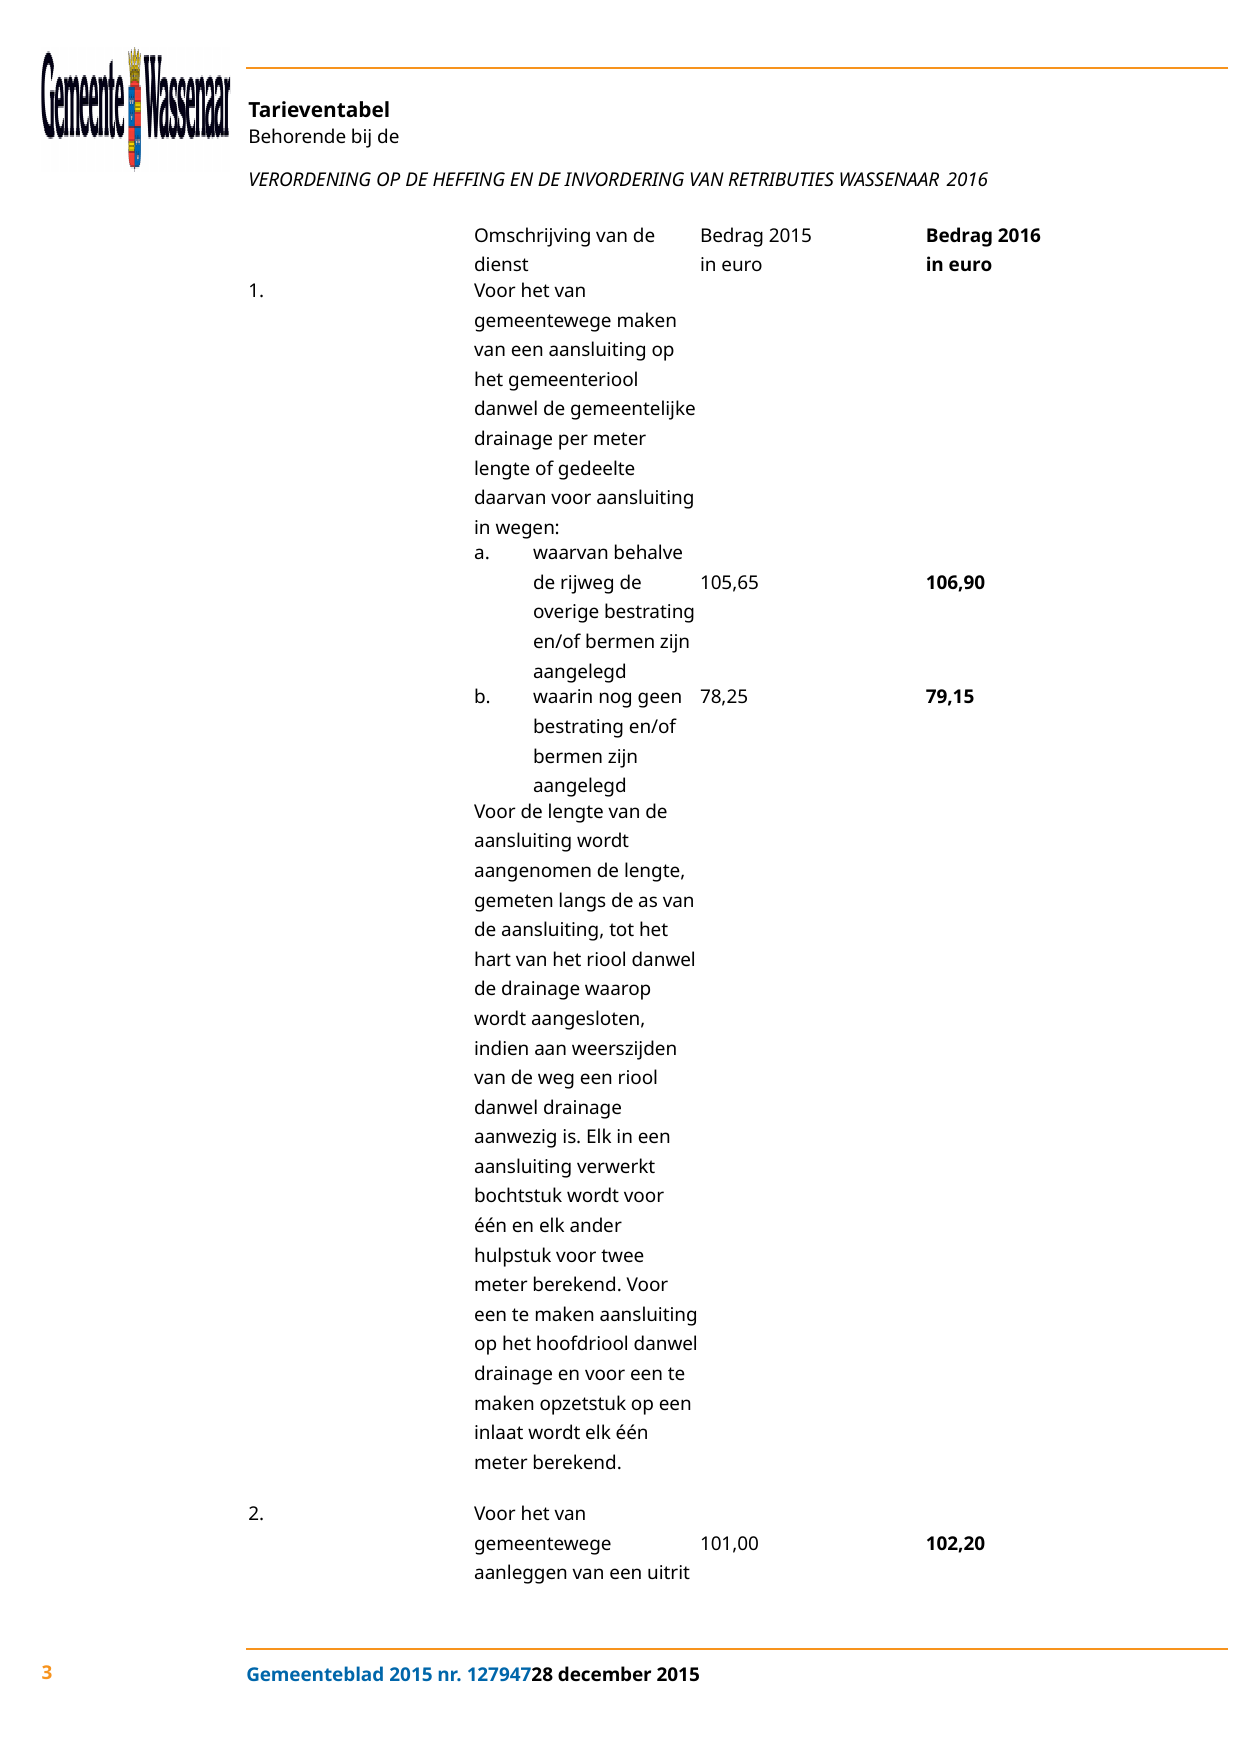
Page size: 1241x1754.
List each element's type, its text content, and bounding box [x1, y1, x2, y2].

table_cell waarin nog geen bestrating en/of bermen zijn aangelegd [474, 684, 700, 798]
table_cell 102,20 [926, 1500, 1152, 1585]
text Tarieventabel [248, 95, 1152, 123]
picture [41, 47, 231, 172]
table_cell [248, 540, 474, 684]
table_cell Voor het van gemeentewege maken van een aansluiting op het gemeenteriool danwel de gemeentelijke drainage per meter lengte of gedeelte daarvan voor aansluiting in wegen: [474, 277, 700, 539]
text Behorende bij de [248, 123, 1152, 149]
table_cell Voor het van gemeentewege aanleggen van een uitrit [474, 1500, 700, 1585]
table_cell waarvan behalve de rijweg de overige bestrating en/of bermen zijn aangelegd [474, 540, 700, 684]
table_cell 106,90 [926, 540, 1152, 684]
table_cell [926, 277, 1152, 539]
table_cell [926, 798, 1152, 1475]
table_header Omschrijving van de dienst [474, 222, 700, 277]
table_cell [248, 798, 474, 1475]
table_cell 2. [248, 1500, 474, 1585]
table_cell 105,65 [700, 540, 926, 684]
table_cell 101,00 [700, 1500, 926, 1585]
table_header Bedrag 2016 in euro [926, 222, 1152, 277]
table_cell 79,15 [926, 684, 1152, 798]
text VERORDENING OP DE HEFFING EN DE INVORDERING VAN RETRIBUTIES WASSENAAR 2016 [248, 166, 1152, 192]
table_cell [926, 1475, 1152, 1500]
table_cell [700, 1475, 926, 1500]
table_cell [700, 277, 926, 539]
table_header [248, 222, 474, 277]
table_cell [700, 798, 926, 1475]
table_cell Voor de lengte van de aansluiting wordt aangenomen de lengte, gemeten langs de as van de aansluiting, tot het hart van het riool danwel de drainage waarop wordt aangesloten, indien aan weerszijden van de weg een riool danwel drainage aanwezig is. Elk in een aansluiting verwerkt bochtstuk wordt voor één en elk ander hulpstuk voor twee meter berekend. Voor een te maken aansluiting op het hoofdriool danwel drainage en voor een te maken opzetstuk op een inlaat wordt elk één meter berekend. [474, 798, 700, 1475]
table_cell [248, 684, 474, 798]
table_cell 78,25 [700, 684, 926, 798]
table_cell 1. [248, 277, 474, 539]
table_cell [474, 1475, 700, 1500]
table_cell [248, 1475, 474, 1500]
table_header Bedrag 2015 in euro [700, 222, 926, 277]
